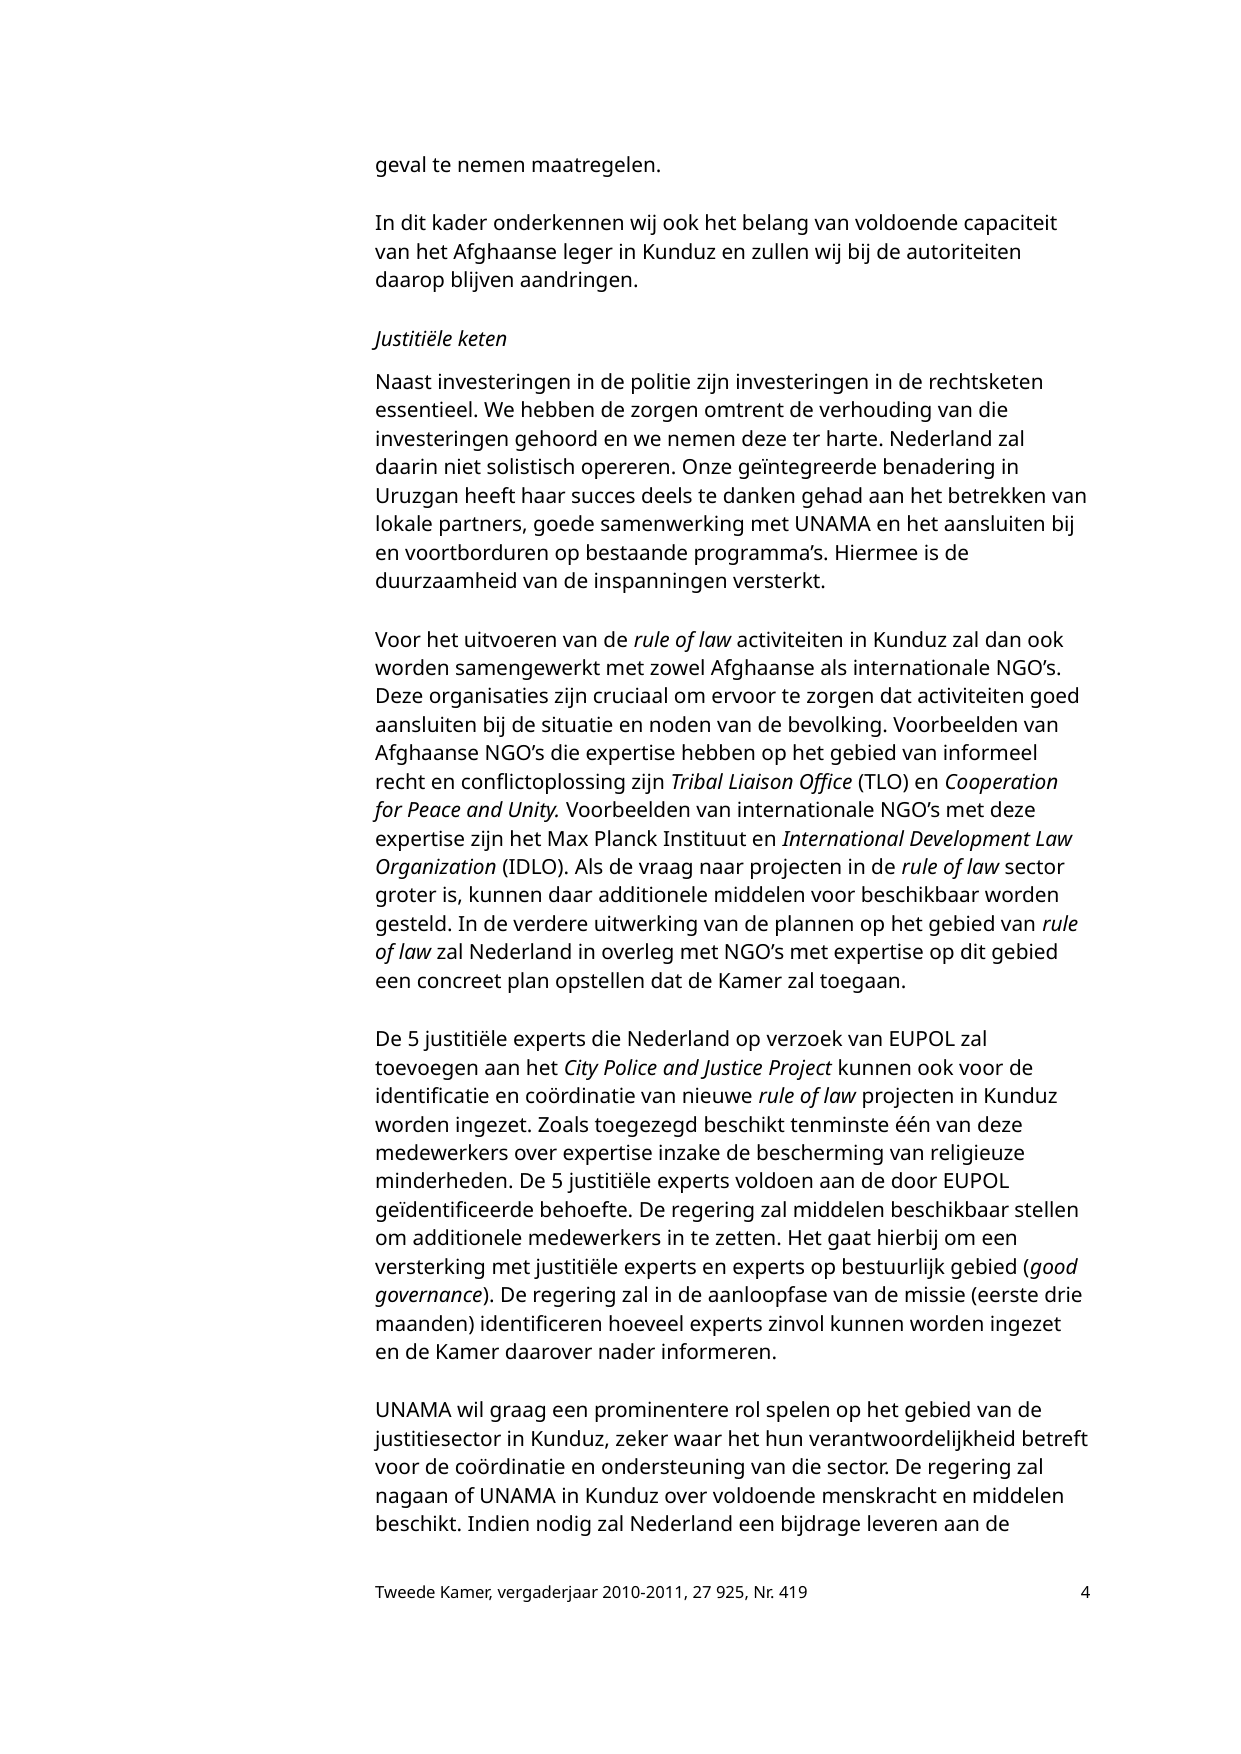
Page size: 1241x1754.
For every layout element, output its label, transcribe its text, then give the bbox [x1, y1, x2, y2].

text Voor het uitvoeren van de rule of law activiteiten in Kunduz zal dan ook worden samengewerkt met zowel Afghaanse als internationale NGO’s. Deze organisaties zijn cruciaal om ervoor te zorgen dat activiteiten goed aansluiten bij de situatie en noden van de bevolking. Voorbeelden van Afghaanse NGO’s die expertise hebben op het gebied van informeel recht en conflictoplossing zijn Tribal Liaison Office (TLO) en Cooperation for Peace and Unity. Voorbeelden van internationale NGO’s met deze expertise zijn het Max Planck Instituut en International Development Law Organization (IDLO). Als de vraag naar projecten in de rule of law sector groter is, kunnen daar additionele middelen voor beschikbaar worden gesteld. In de verdere uitwerking van de plannen op het gebied van rule of law zal Nederland in overleg met NGO’s met expertise op dit gebied een concreet plan opstellen dat de Kamer zal toegaan. [375, 625, 1090, 994]
text UNAMA wil graag een prominentere rol spelen op het gebied van de justitiesector in Kunduz, zeker waar het hun verantwoordelijkheid betreft voor de coördinatie en ondersteuning van die sector. De regering zal nagaan of UNAMA in Kunduz over voldoende menskracht en middelen beschikt. Indien nodig zal Nederland een bijdrage leveren aan de [375, 1396, 1090, 1538]
text In dit kader onderkennen wij ook het belang van voldoende capaciteit van het Afghaanse leger in Kunduz en zullen wij bij de autoriteiten daarop blijven aandringen. [375, 208, 1090, 294]
text Justitiële keten [375, 324, 1090, 352]
text Naast investeringen in de politie zijn investeringen in de rechtsketen essentieel. We hebben de zorgen omtrent de verhouding van die investeringen gehoord en we nemen deze ter harte. Nederland zal daarin niet solistisch opereren. Onze geïntegreerde benadering in Uruzgan heeft haar succes deels te danken gehad aan het betrekken van lokale partners, goede samenwerking met UNAMA en het aansluiten bij en voortborduren op bestaande programma’s. Hiermee is de duurzaamheid van de inspanningen versterkt. [375, 367, 1090, 595]
text geval te nemen maatregelen. [375, 150, 1090, 178]
text De 5 justitiële experts die Nederland op verzoek van EUPOL zal toevoegen aan het City Police and Justice Project kunnen ook voor de identificatie en coördinatie van nieuwe rule of law projecten in Kunduz worden ingezet. Zoals toegezegd beschikt tenminste één van deze medewerkers over expertise inzake de bescherming van religieuze minderheden. De 5 justitiële experts voldoen aan de door EUPOL geïdentificeerde behoefte. De regering zal middelen beschikbaar stellen om additionele medewerkers in te zetten. Het gaat hierbij om een versterking met justitiële experts en experts op bestuurlijk gebied (good governance). De regering zal in de aanloopfase van de missie (eerste drie maanden) identificeren hoeveel experts zinvol kunnen worden ingezet en de Kamer daarover nader informeren. [375, 1024, 1090, 1366]
